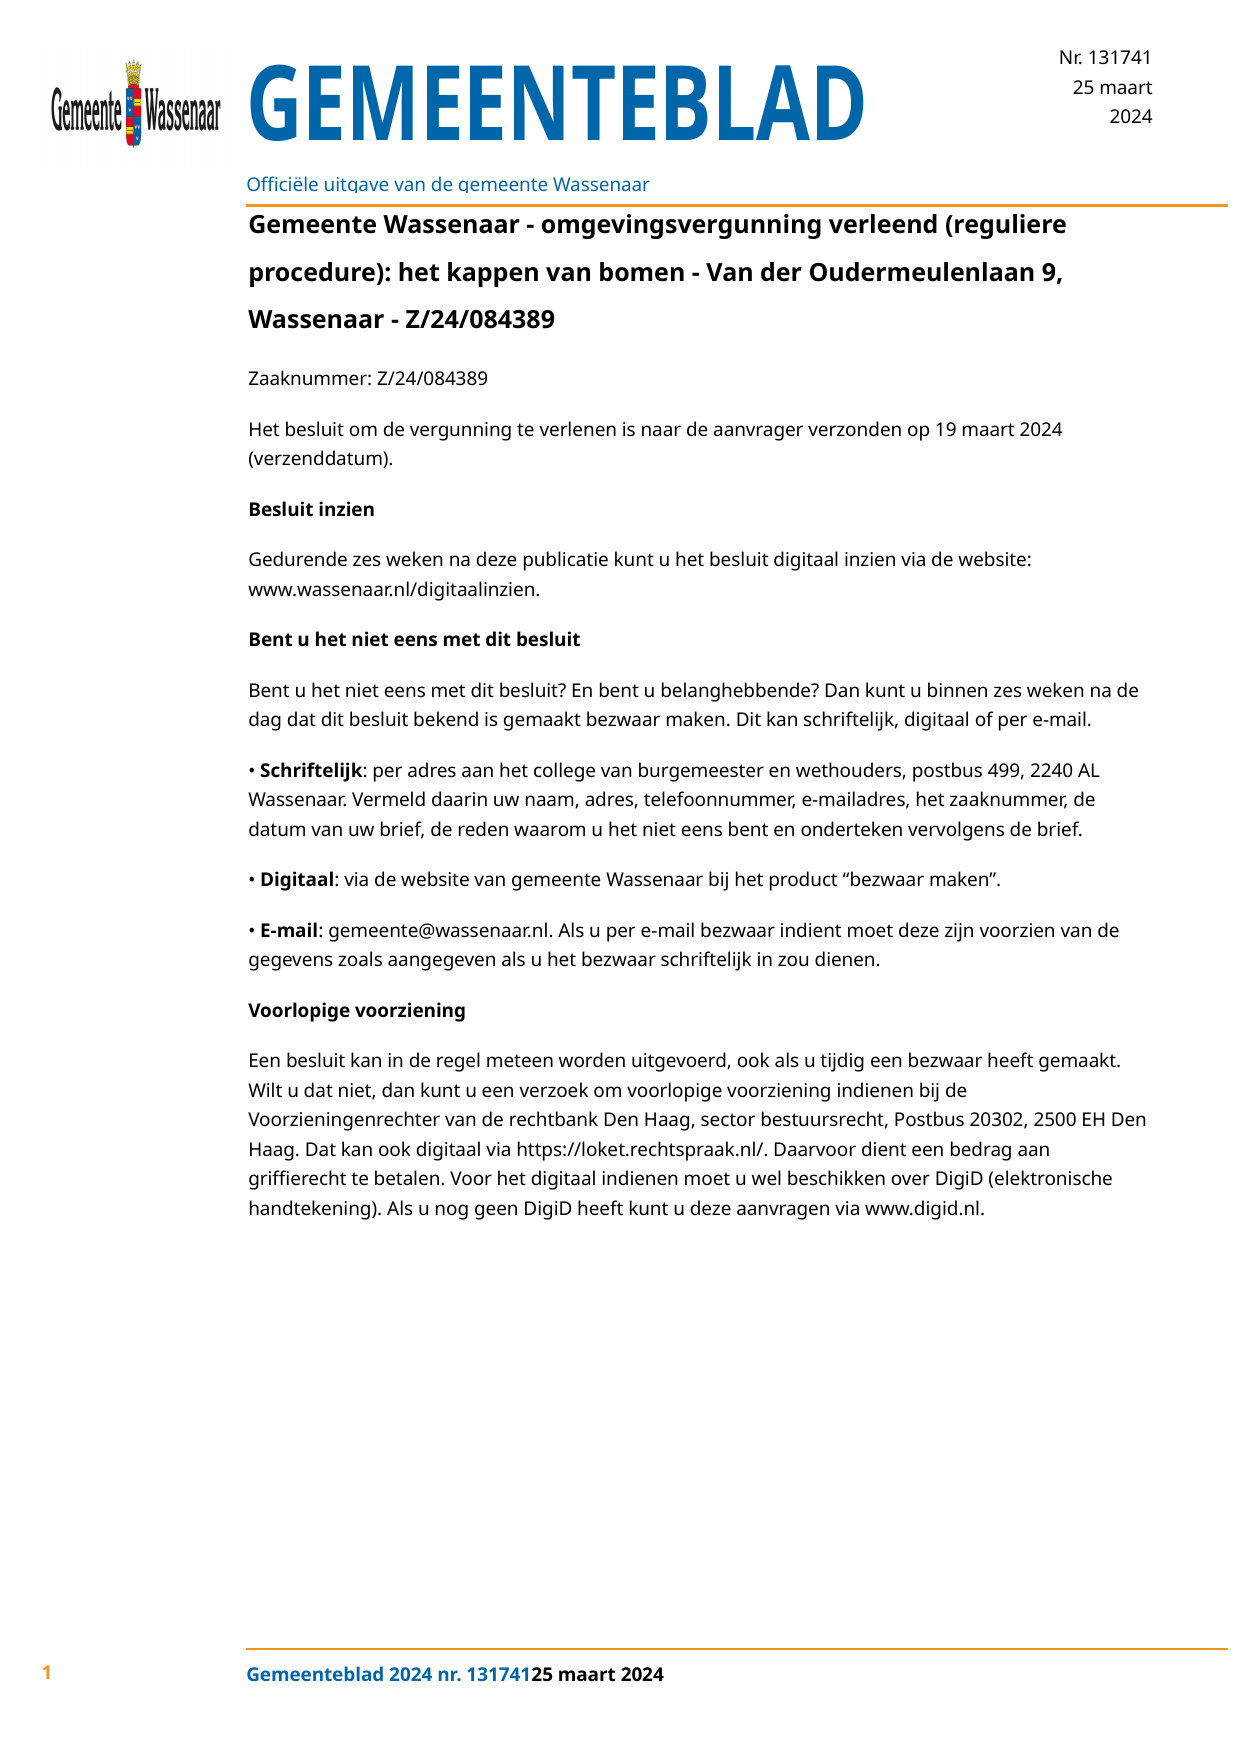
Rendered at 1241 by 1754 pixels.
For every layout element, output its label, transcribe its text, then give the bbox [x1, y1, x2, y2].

text Zaaknummer: Z/24/084389 [248, 366, 1152, 391]
text Bent u het niet eens met dit besluit [248, 626, 1152, 652]
text Voorlopige voorziening [248, 997, 1152, 1022]
text Bent u het niet eens met dit besluit? En bent u belanghebbende? Dan kunt u binnen zes weken na de dag dat dit besluit bekend is gemaakt bezwaar maken. Dit kan schriftelijk, digitaal of per e-mail. [248, 677, 1152, 732]
text Besluit inzien [248, 496, 1152, 522]
text Gemeente Wassenaar - omgevingsvergunning verleend (reguliere procedure): het kappen van bomen - Van der Oudermeulenlaan 9, Wassenaar - Z/24/084389 [248, 207, 1152, 336]
text • E-mail: gemeente@wassenaar.nl. Als u per e-mail bezwaar indient moet deze zijn voorzien van de gegevens zoals aangegeven als u het bezwaar schriftelijk in zou dienen. [248, 917, 1152, 972]
text Een besluit kan in de regel meteen worden uitgevoerd, ook als u tijdig een bezwaar heeft gemaakt. Wilt u dat niet, dan kunt u een verzoek om voorlopige voorziening indienen bij de Voorzieningenrechter van de rechtbank Den Haag, sector bestuursrecht, Postbus 20302, 2500 EH Den Haag. Dat kan ook digitaal via https://loket.rechtspraak.nl/. Daarvoor dient een bedrag aan griffierecht te betalen. Voor het digitaal indienen moet u wel beschikken over DigiD (elektronische handtekening). Als u nog geen DigiD heeft kunt u deze aanvragen via www.digid.nl. [248, 1047, 1152, 1221]
text Gedurende zes weken na deze publicatie kunt u het besluit digitaal inzien via de website: www.wassenaar.nl/digitaalinzien. [248, 546, 1152, 602]
text • Schriftelijk: per adres aan het college van burgemeester en wethouders, postbus 499, 2240 AL Wassenaar. Vermeld daarin uw naam, adres, telefoonnummer, e-mailadres, het zaaknummer, de datum van uw brief, de reden waarom u het niet eens bent en onderteken vervolgens de brief. [248, 757, 1152, 842]
picture [41, 47, 231, 172]
text • Digitaal: via de website van gemeente Wassenaar bij het product “bezwaar maken”. [248, 866, 1152, 892]
text Het besluit om de vergunning te verlenen is naar de aanvrager verzonden op 19 maart 2024 (verzenddatum). [248, 416, 1152, 471]
